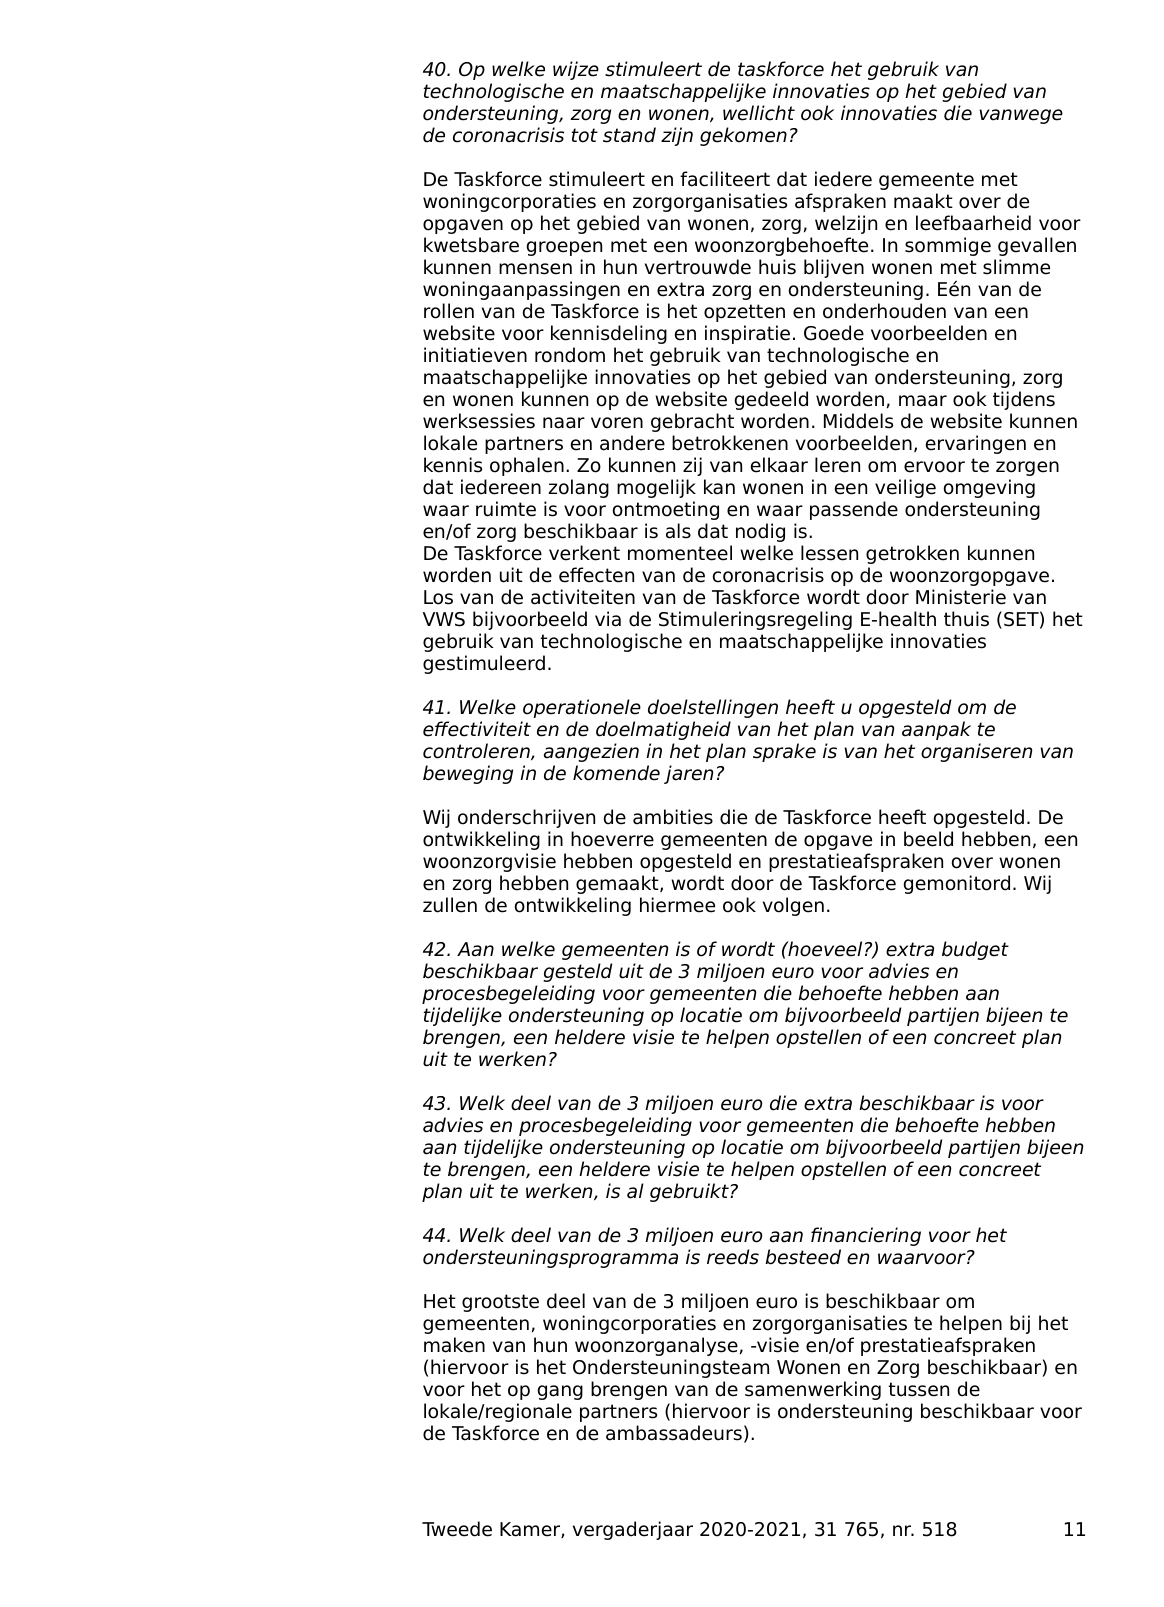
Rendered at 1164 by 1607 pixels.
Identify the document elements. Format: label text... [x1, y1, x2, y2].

subtitle 42. Aan welke gemeenten is of wordt (hoeveel?) extra budget beschikbaar gesteld uit de 3 miljoen euro voor advies en procesbegeleiding voor gemeenten die behoefte hebben aan tijdelijke ondersteuning op locatie om bijvoorbeeld partijen bijeen te brengen, een heldere visie te helpen opstellen of een concreet plan uit te werken? [422, 939, 1087, 1071]
text Wij onderschrijven de ambities die de Taskforce heeft opgesteld. De ontwikkeling in hoeverre gemeenten de opgave in beeld hebben, een woonzorgvisie hebben opgesteld en prestatieafspraken over wonen en zorg hebben gemaakt, wordt door de Taskforce gemonitord. Wij zullen de ontwikkeling hiermee ook volgen. [422, 807, 1087, 917]
text De Taskforce stimuleert en faciliteert dat iedere gemeente met woningcorporaties en zorgorganisaties afspraken maakt over de opgaven op het gebied van wonen, zorg, welzijn en leefbaarheid voor kwetsbare groepen met een woonzorgbehoefte. In sommige gevallen kunnen mensen in hun vertrouwde huis blijven wonen met slimme woningaanpassingen en extra zorg en ondersteuning. Eén van de rollen van de Taskforce is het opzetten en onderhouden van een website voor kennisdeling en inspiratie. Goede voorbeelden en initiatieven rondom het gebruik van technologische en maatschappelijke innovaties op het gebied van ondersteuning, zorg en wonen kunnen op de website gedeeld worden, maar ook tijdens werksessies naar voren gebracht worden. Middels de website kunnen lokale partners en andere betrokkenen voorbeelden, ervaringen en kennis ophalen. Zo kunnen zij van elkaar leren om ervoor te zorgen dat iedereen zolang mogelijk kan wonen in een veilige omgeving waar ruimte is voor ontmoeting en waar passende ondersteuning en/of zorg beschikbaar is als dat nodig is. [422, 169, 1087, 543]
subtitle 41. Welke operationele doelstellingen heeft u opgesteld om de effectiviteit en de doelmatigheid van het plan van aanpak te controleren, aangezien in het plan sprake is van het organiseren van beweging in de komende jaren? [422, 697, 1087, 785]
subtitle 40. Op welke wijze stimuleert de taskforce het gebruik van technologische en maatschappelijke innovaties op het gebied van ondersteuning, zorg en wonen, wellicht ook innovaties die vanwege de coronacrisis tot stand zijn gekomen? [422, 59, 1087, 147]
subtitle 43. Welk deel van de 3 miljoen euro die extra beschikbaar is voor advies en procesbegeleiding voor gemeenten die behoefte hebben aan tijdelijke ondersteuning op locatie om bijvoorbeeld partijen bijeen te brengen, een heldere visie te helpen opstellen of een concreet plan uit te werken, is al gebruikt? [422, 1093, 1087, 1203]
text Het grootste deel van de 3 miljoen euro is beschikbaar om gemeenten, woningcorporaties en zorgorganisaties te helpen bij het maken van hun woonzorganalyse, -visie en/of prestatieafspraken (hiervoor is het Ondersteuningsteam Wonen en Zorg beschikbaar) en voor het op gang brengen van de samenwerking tussen de lokale/regionale partners (hiervoor is ondersteuning beschikbaar voor de Taskforce en de ambassadeurs). [422, 1291, 1087, 1445]
text De Taskforce verkent momenteel welke lessen getrokken kunnen worden uit de effecten van de coronacrisis op de woonzorgopgave. Los van de activiteiten van de Taskforce wordt door Ministerie van VWS bijvoorbeeld via de Stimuleringsregeling E-health thuis (SET) het gebruik van technologische en maatschappelijke innovaties gestimuleerd. [422, 543, 1087, 675]
subtitle 44. Welk deel van de 3 miljoen euro aan financiering voor het ondersteuningsprogramma is reeds besteed en waarvoor? [422, 1225, 1087, 1269]
